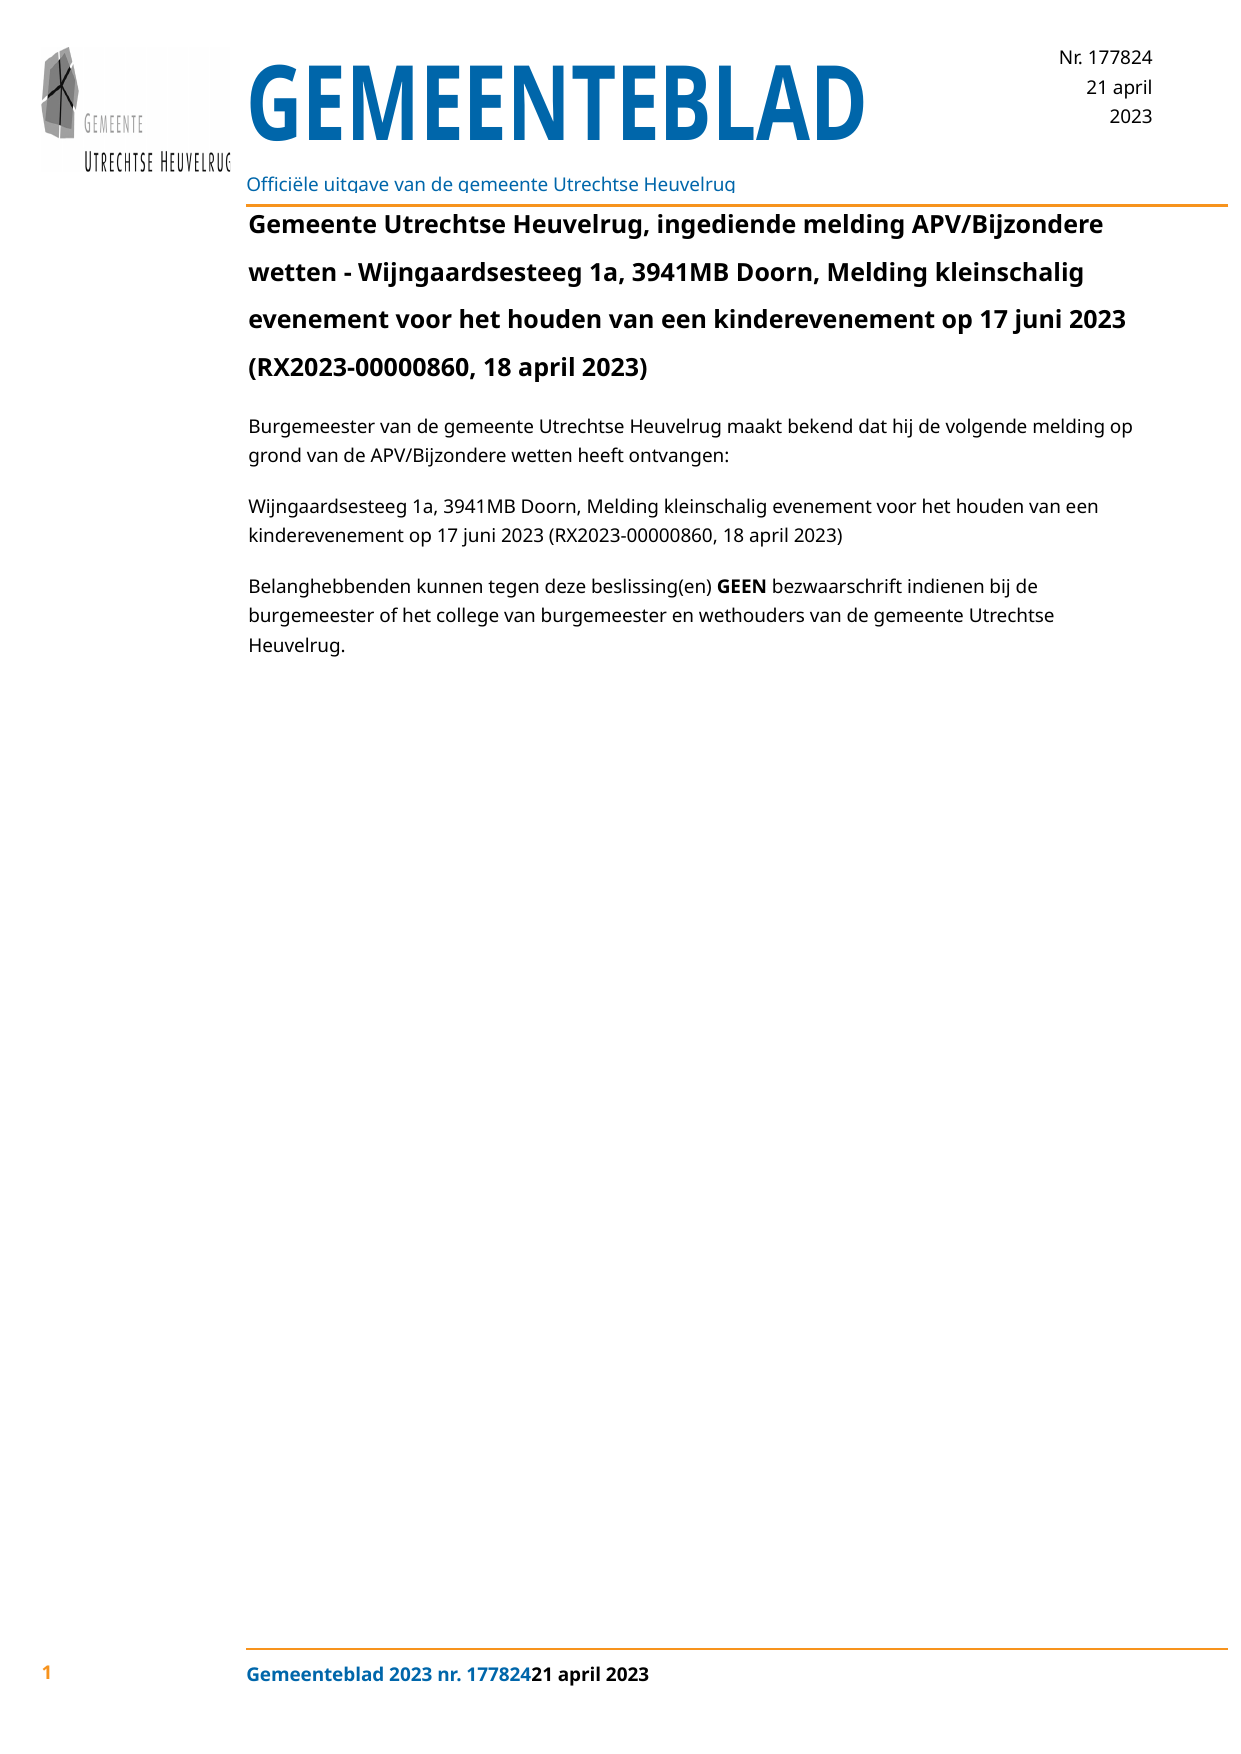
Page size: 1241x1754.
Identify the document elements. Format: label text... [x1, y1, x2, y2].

picture [41, 47, 231, 172]
text Burgemeester van de gemeente Utrechtse Heuvelrug maakt bekend dat hij de volgende melding op grond van de APV/Bijzondere wetten heeft ontvangen: [248, 413, 1152, 468]
text Wijngaardsesteeg 1a, 3941MB Doorn, Melding kleinschalig evenement voor het houden van een kinderevenement op 17 juni 2023 (RX2023-00000860, 18 april 2023) [248, 493, 1152, 548]
text Gemeente Utrechtse Heuvelrug, ingediende melding APV/Bijzondere wetten - Wijngaardsesteeg 1a, 3941MB Doorn, Melding kleinschalig evenement voor het houden van een kinderevenement op 17 juni 2023 (RX2023-00000860, 18 april 2023) [248, 207, 1152, 384]
text Belanghebbenden kunnen tegen deze beslissing(en) GEEN bezwaarschrift indienen bij de burgemeester of het college van burgemeester en wethouders van de gemeente Utrechtse Heuvelrug. [248, 573, 1152, 658]
